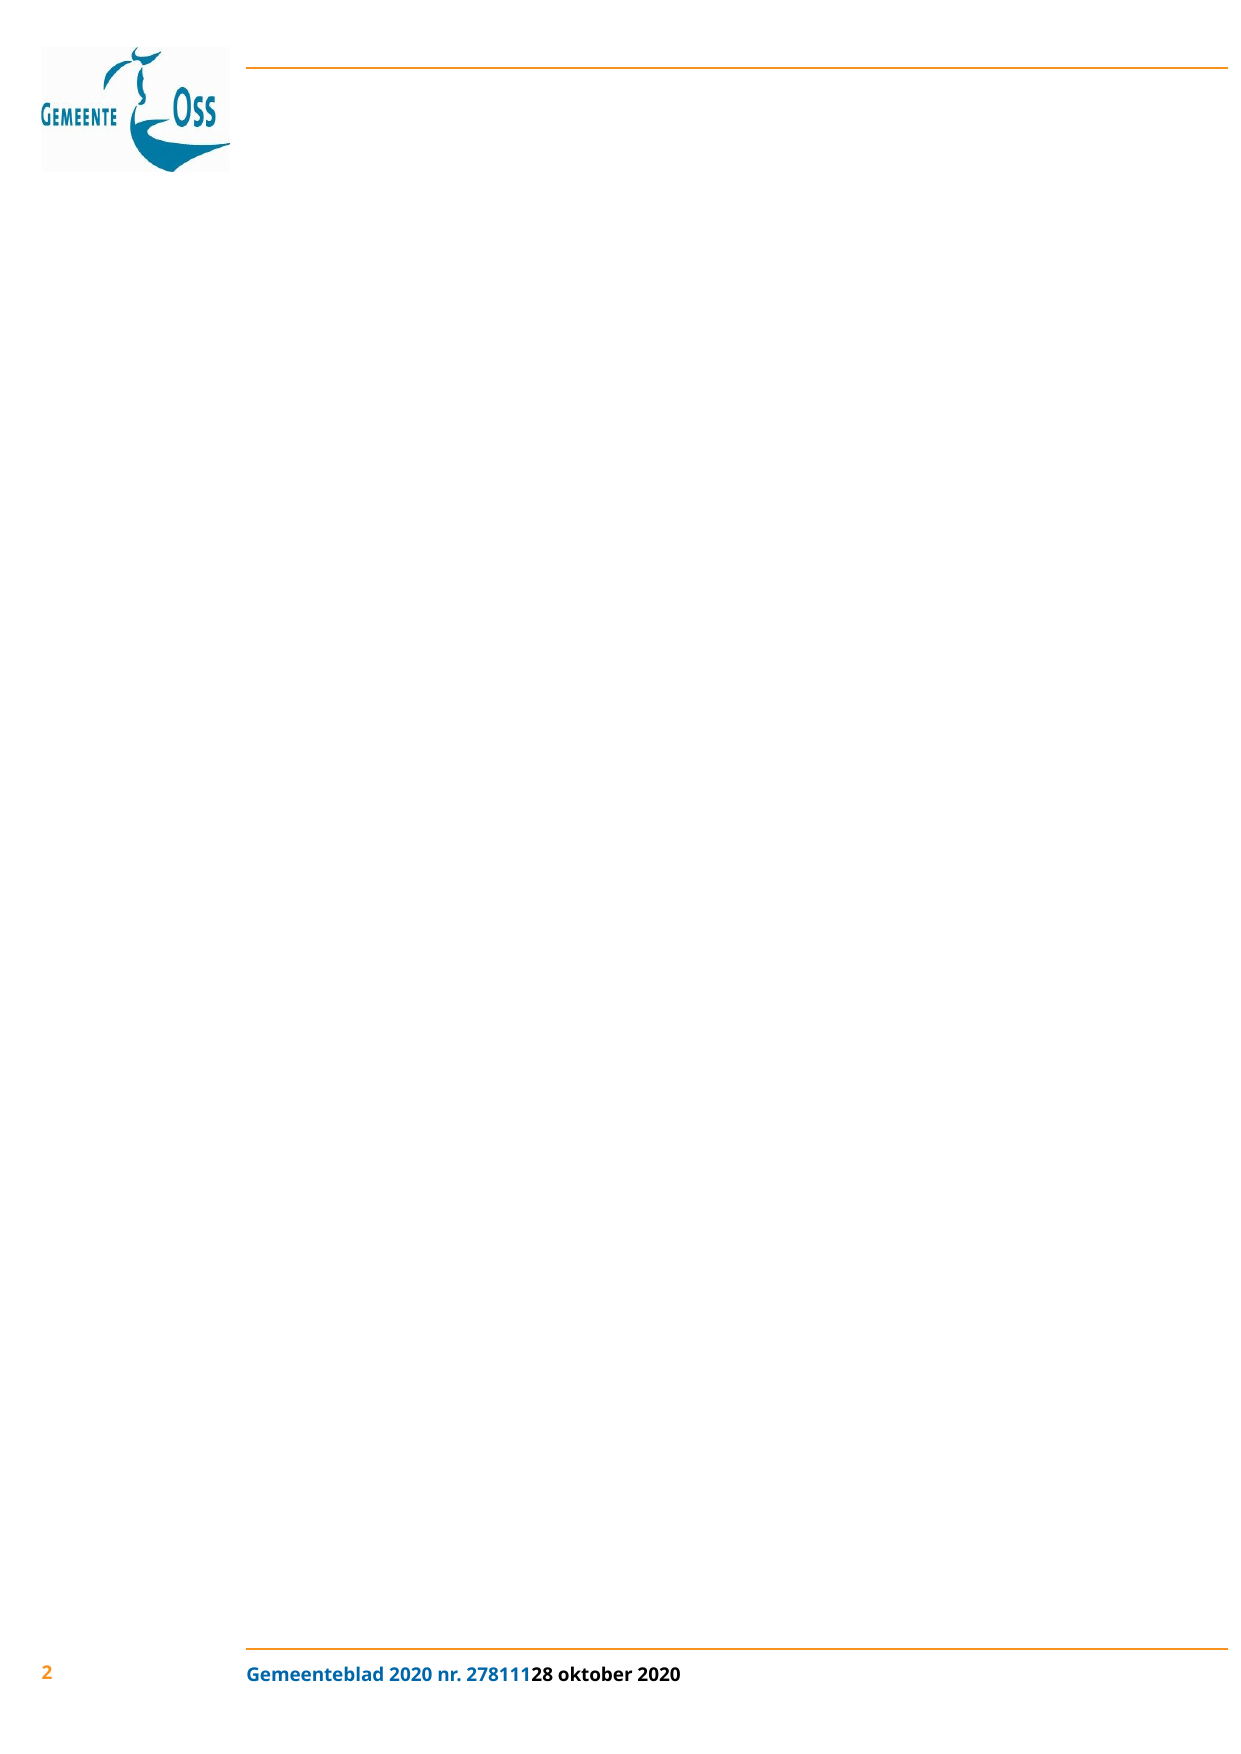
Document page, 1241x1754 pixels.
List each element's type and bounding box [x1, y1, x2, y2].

picture [41, 47, 231, 172]
